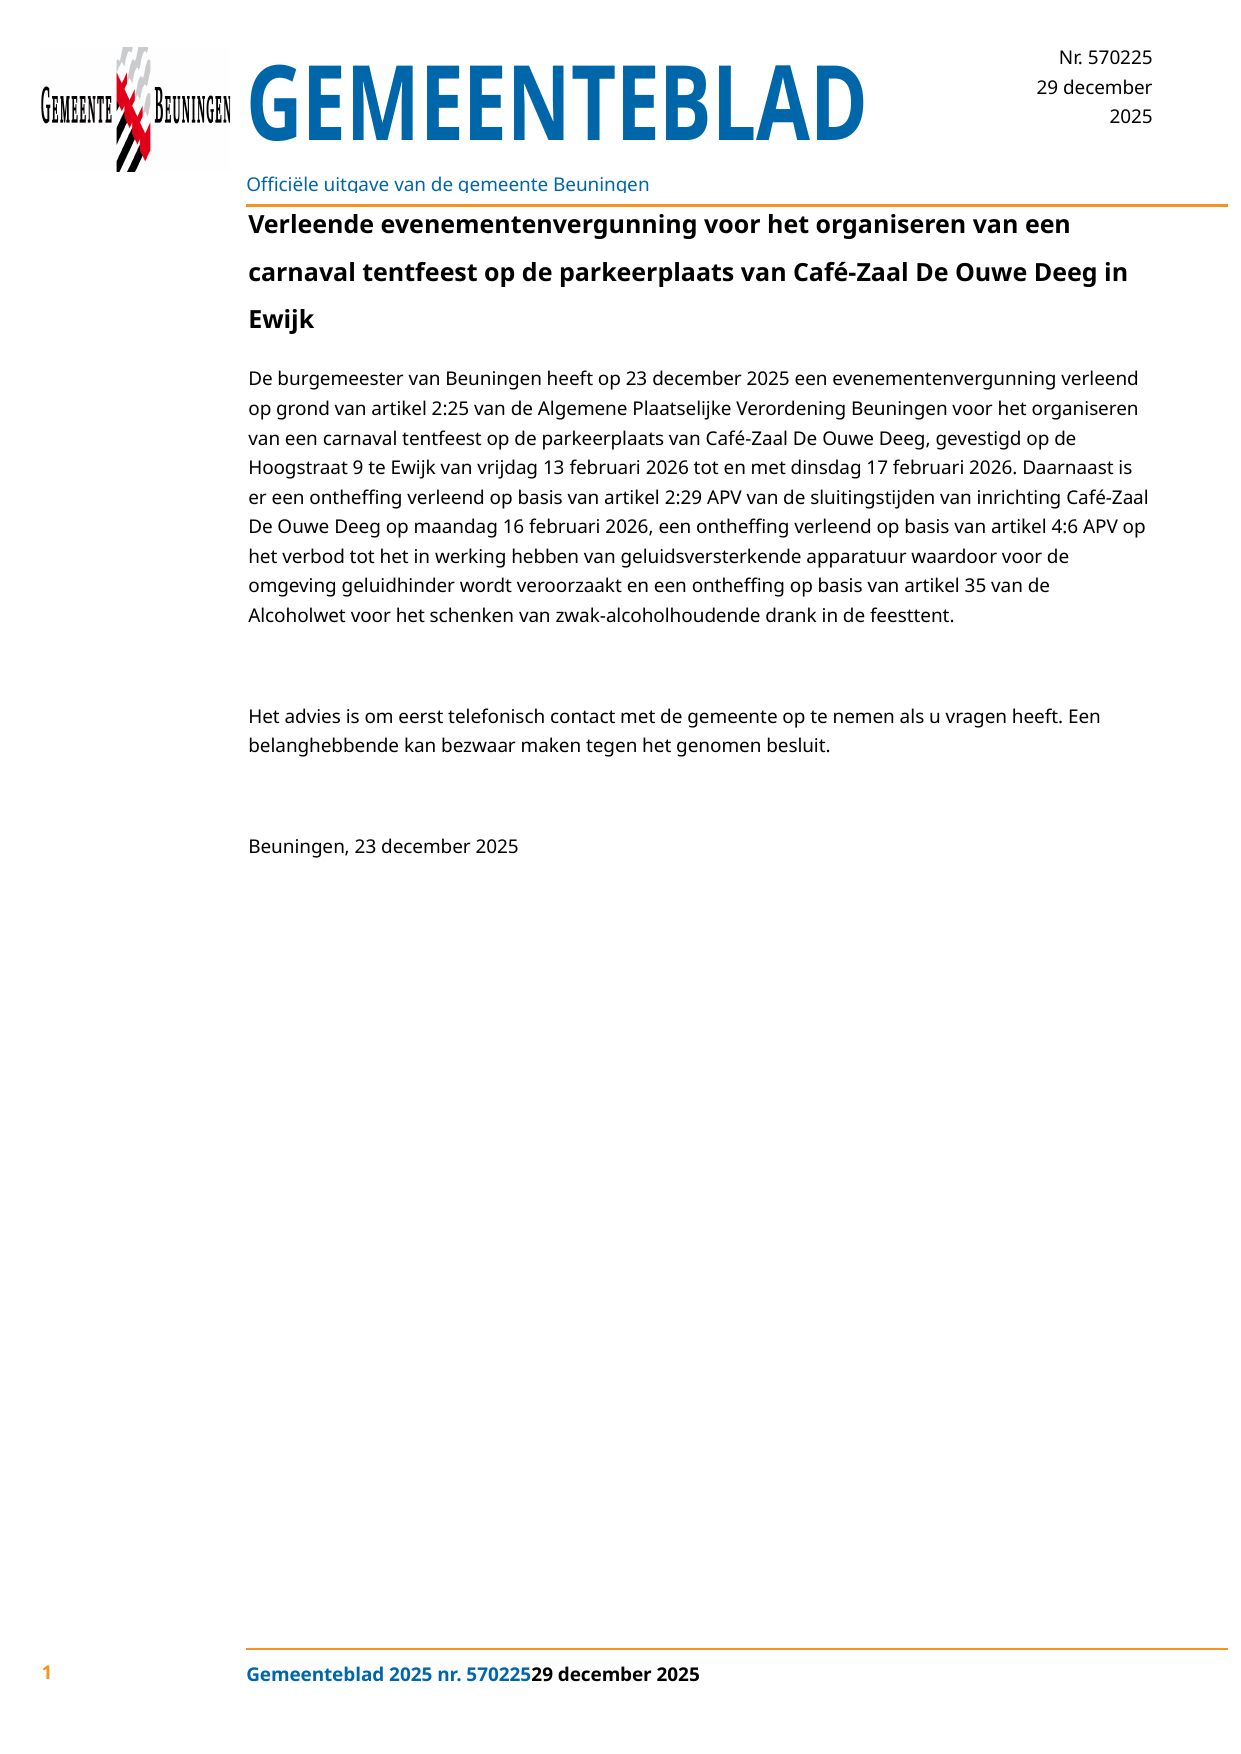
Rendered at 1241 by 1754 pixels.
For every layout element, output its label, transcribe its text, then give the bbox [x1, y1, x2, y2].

picture [41, 47, 231, 172]
text De burgemeester van Beuningen heeft op 23 december 2025 een evenementenvergunning verleend op grond van artikel 2:25 van de Algemene Plaatselijke Verordening Beuningen voor het organiseren van een carnaval tentfeest op de parkeerplaats van Café-Zaal De Ouwe Deeg, gevestigd op de Hoogstraat 9 te Ewijk van vrijdag 13 februari 2026 tot en met dinsdag 17 februari 2026. Daarnaast is er een ontheffing verleend op basis van artikel 2:29 APV van de sluitingstijden van inrichting Café-Zaal De Ouwe Deeg op maandag 16 februari 2026, een ontheffing verleend op basis van artikel 4:6 APV op het verbod tot het in werking hebben van geluidsversterkende apparatuur waardoor voor de omgeving geluidhinder wordt veroorzaakt en een ontheffing op basis van artikel 35 van de Alcoholwet voor het schenken van zwak-alcoholhoudende drank in de feesttent. [248, 366, 1152, 628]
text Beuningen, 23 december 2025 [248, 833, 1152, 859]
text Verleende evenementenvergunning voor het organiseren van een carnaval tentfeest op de parkeerplaats van Café-Zaal De Ouwe Deeg in Ewijk [248, 207, 1152, 336]
text Het advies is om eerst telefonisch contact met de gemeente op te nemen als u vragen heeft. Een belanghebbende kan bezwaar maken tegen het genomen besluit. [248, 703, 1152, 758]
